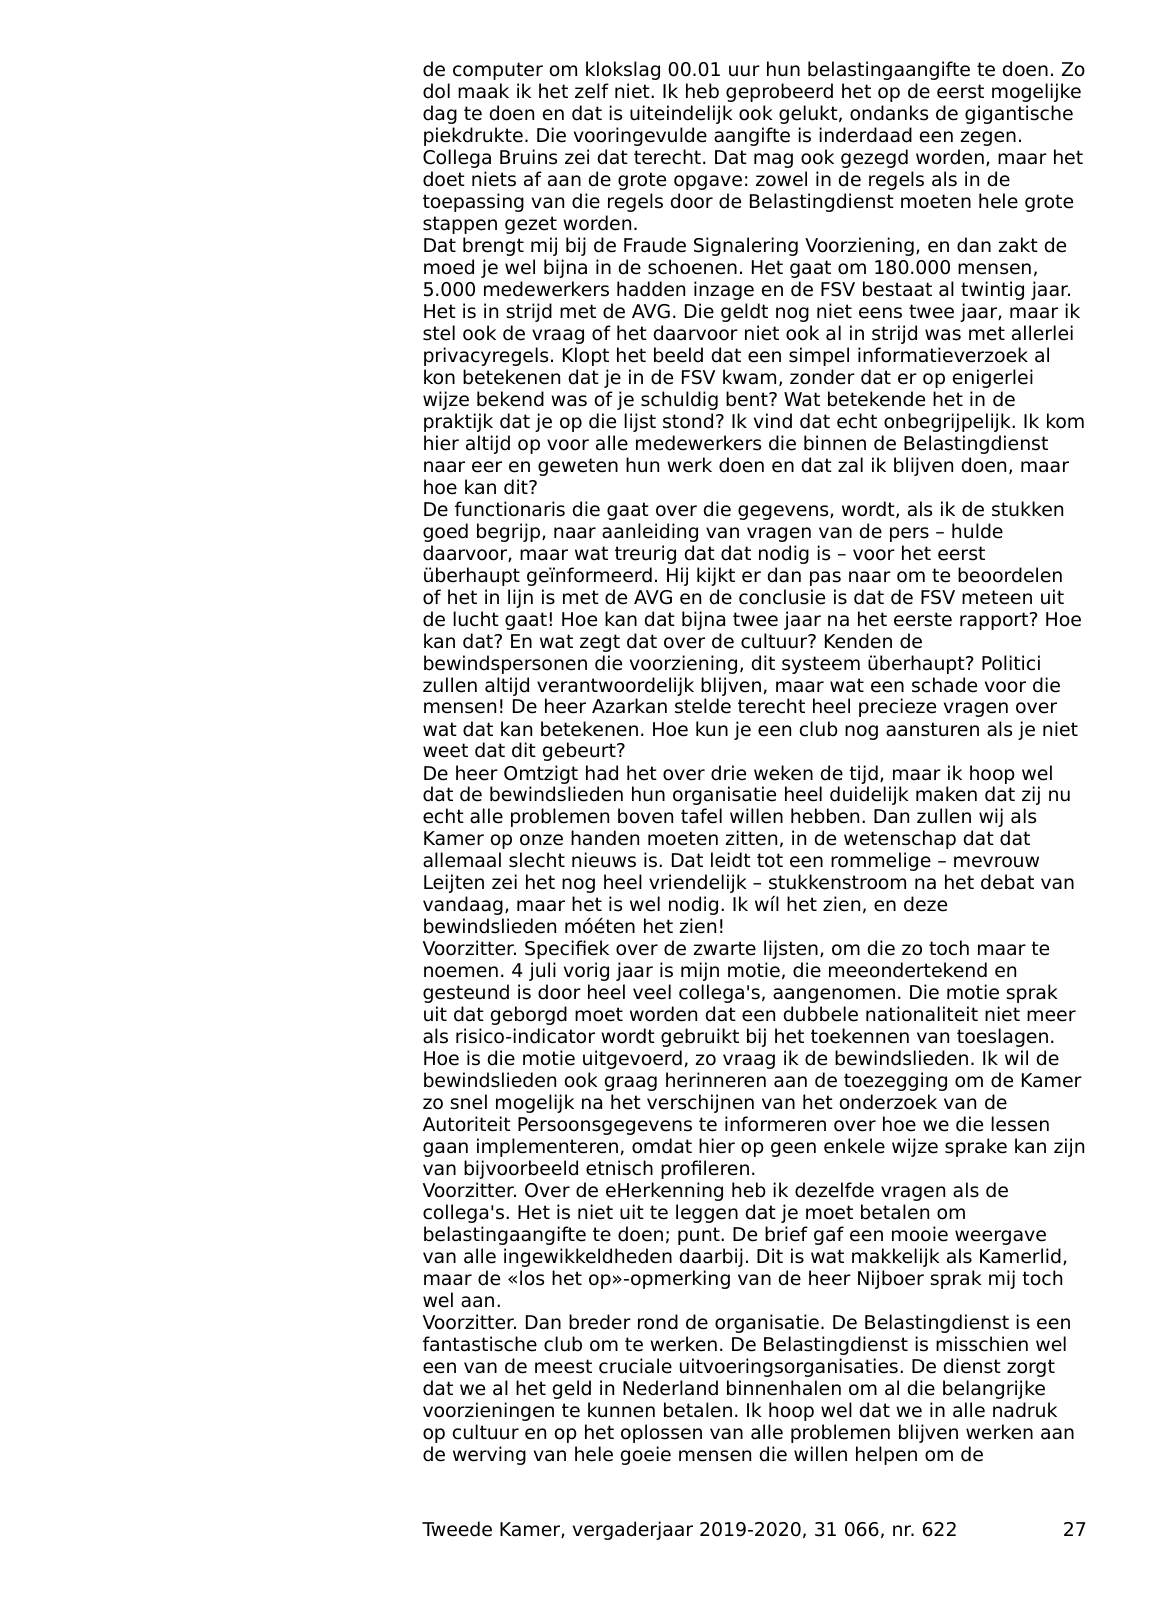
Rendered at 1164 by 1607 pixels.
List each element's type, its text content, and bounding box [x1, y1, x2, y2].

text Voorzitter. Specifiek over de zwarte lijsten, om die zo toch maar te noemen. 4 juli vorig jaar is mijn motie, die meeondertekend en gesteund is door heel veel collega's, aangenomen. Die motie sprak uit dat geborgd moet worden dat een dubbele nationaliteit niet meer als risico-indicator wordt gebruikt bij het toekennen van toeslagen. Hoe is die motie uitgevoerd, zo vraag ik de bewindslieden. Ik wil de bewindslieden ook graag herinneren aan de toezegging om de Kamer zo snel mogelijk na het verschijnen van het onderzoek van de Autoriteit Persoonsgegevens te informeren over hoe we die lessen gaan implementeren, omdat hier op geen enkele wijze sprake kan zijn van bijvoorbeeld etnisch profileren. [422, 938, 1087, 1180]
text Voorzitter. Dan breder rond de organisatie. De Belastingdienst is een fantastische club om te werken. De Belastingdienst is misschien wel een van de meest cruciale uitvoeringsorganisaties. De dienst zorgt dat we al het geld in Nederland binnenhalen om al die belangrijke voorzieningen te kunnen betalen. Ik hoop wel dat we in alle nadruk op cultuur en op het oplossen van alle problemen blijven werken aan de werving van hele goeie mensen die willen helpen om de [422, 1312, 1087, 1466]
text de computer om klokslag 00.01 uur hun belastingaangifte te doen. Zo dol maak ik het zelf niet. Ik heb geprobeerd het op de eerst mogelijke dag te doen en dat is uiteindelijk ook gelukt, ondanks de gigantische piekdrukte. Die vooringevulde aangifte is inderdaad een zegen. Collega Bruins zei dat terecht. Dat mag ook gezegd worden, maar het doet niets af aan de grote opgave: zowel in de regels als in de toepassing van die regels door de Belastingdienst moeten hele grote stappen gezet worden. [422, 59, 1087, 235]
text De heer Omtzigt had het over drie weken de tijd, maar ik hoop wel dat de bewindslieden hun organisatie heel duidelijk maken dat zij nu echt alle problemen boven tafel willen hebben. Dan zullen wij als Kamer op onze handen moeten zitten, in de wetenschap dat dat allemaal slecht nieuws is. Dat leidt tot een rommelige – mevrouw Leijten zei het nog heel vriendelijk – stukkenstroom na het debat van vandaag, maar het is wel nodig. Ik wíl het zien, en deze bewindslieden móéten het zien! [422, 762, 1087, 938]
text Dat brengt mij bij de Fraude Signalering Voorziening, en dan zakt de moed je wel bijna in de schoenen. Het gaat om 180.000 mensen, 5.000 medewerkers hadden inzage en de FSV bestaat al twintig jaar. Het is in strijd met de AVG. Die geldt nog niet eens twee jaar, maar ik stel ook de vraag of het daarvoor niet ook al in strijd was met allerlei privacyregels. Klopt het beeld dat een simpel informatieverzoek al kon betekenen dat je in de FSV kwam, zonder dat er op enigerlei wijze bekend was of je schuldig bent? Wat betekende het in de praktijk dat je op die lijst stond? Ik vind dat echt onbegrijpelijk. Ik kom hier altijd op voor alle medewerkers die binnen de Belastingdienst naar eer en geweten hun werk doen en dat zal ik blijven doen, maar hoe kan dit? [422, 235, 1087, 499]
text De functionaris die gaat over die gegevens, wordt, als ik de stukken goed begrijp, naar aanleiding van vragen van de pers – hulde daarvoor, maar wat treurig dat dat nodig is – voor het eerst überhaupt geïnformeerd. Hij kijkt er dan pas naar om te beoordelen of het in lijn is met de AVG en de conclusie is dat de FSV meteen uit de lucht gaat! Hoe kan dat bijna twee jaar na het eerste rapport? Hoe kan dat? En wat zegt dat over de cultuur? Kenden de bewindspersonen die voorziening, dit systeem überhaupt? Politici zullen altijd verantwoordelijk blijven, maar wat een schade voor die mensen! De heer Azarkan stelde terecht heel precieze vragen over wat dat kan betekenen. Hoe kun je een club nog aansturen als je niet weet dat dit gebeurt? [422, 499, 1087, 762]
text Voorzitter. Over de eHerkenning heb ik dezelfde vragen als de collega's. Het is niet uit te leggen dat je moet betalen om belastingaangifte te doen; punt. De brief gaf een mooie weergave van alle ingewikkeldheden daarbij. Dit is wat makkelijk als Kamerlid, maar de «los het op»-opmerking van de heer Nijboer sprak mij toch wel aan. [422, 1180, 1087, 1312]
